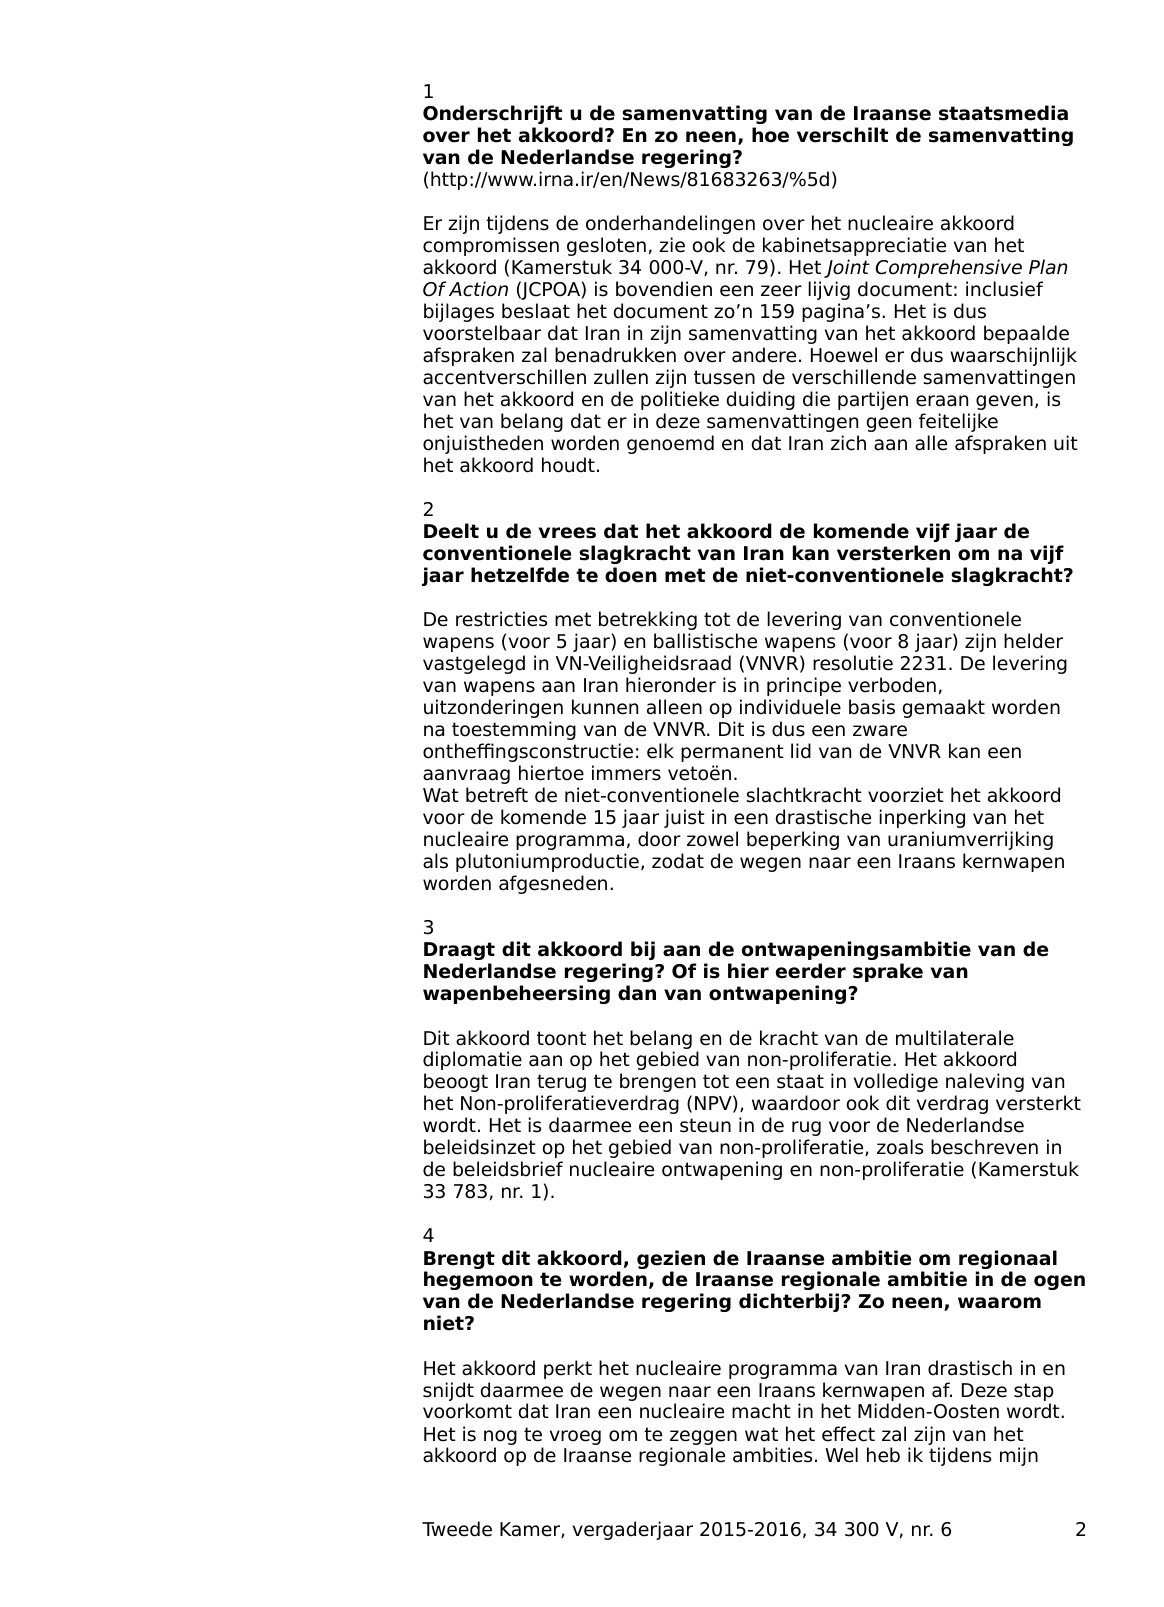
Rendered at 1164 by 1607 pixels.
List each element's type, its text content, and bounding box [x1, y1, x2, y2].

text 3 [422, 917, 1087, 939]
text Er zijn tijdens de onderhandelingen over het nucleaire akkoord compromissen gesloten, zie ook de kabinetsappreciatie van het akkoord (Kamerstuk 34 000-V, nr. 79). Het Joint Comprehensive Plan Of Action (JCPOA) is bovendien een zeer lijvig document: inclusief bijlages beslaat het document zo’n 159 pagina’s. Het is dus voorstelbaar dat Iran in zijn samenvatting van het akkoord bepaalde afspraken zal benadrukken over andere. Hoewel er dus waarschijnlijk accentverschillen zullen zijn tussen de verschillende samenvattingen van het akkoord en de politieke duiding die partijen eraan geven, is het van belang dat er in deze samenvattingen geen feitelijke onjuistheden worden genoemd en dat Iran zich aan alle afspraken uit het akkoord houdt. [422, 213, 1087, 477]
text Brengt dit akkoord, gezien de Iraanse ambitie om regionaal hegemoon te worden, de Iraanse regionale ambitie in de ogen van de Nederlandse regering dichterbij? Zo neen, waarom niet? [422, 1247, 1087, 1335]
text De restricties met betrekking tot de levering van conventionele wapens (voor 5 jaar) en ballistische wapens (voor 8 jaar) zijn helder vastgelegd in VN-Veiligheidsraad (VNVR) resolutie 2231. De levering van wapens aan Iran hieronder is in principe verboden, uitzonderingen kunnen alleen op individuele basis gemaakt worden na toestemming van de VNVR. Dit is dus een zware ontheffingsconstructie: elk permanent lid van de VNVR kan een aanvraag hiertoe immers vetoën. [422, 609, 1087, 785]
text 1 [422, 81, 1087, 103]
text 2 [422, 499, 1087, 521]
text Deelt u de vrees dat het akkoord de komende vijf jaar de conventionele slagkracht van Iran kan versterken om na vijf jaar hetzelfde te doen met de niet-conventionele slagkracht? [422, 521, 1087, 587]
text Het akkoord perkt het nucleaire programma van Iran drastisch in en snijdt daarmee de wegen naar een Iraans kernwapen af. Deze stap voorkomt dat Iran een nucleaire macht in het Midden-Oosten wordt. Het is nog te vroeg om te zeggen wat het effect zal zijn van het akkoord op de Iraanse regionale ambities. Wel heb ik tijdens mijn [422, 1357, 1087, 1467]
text Wat betreft de niet-conventionele slachtkracht voorziet het akkoord voor de komende 15 jaar juist in een drastische inperking van het nucleaire programma, door zowel beperking van uraniumverrijking als plutoniumproductie, zodat de wegen naar een Iraans kernwapen worden afgesneden. [422, 785, 1087, 895]
text 4 [422, 1225, 1087, 1247]
text Dit akkoord toont het belang en de kracht van de multilaterale diplomatie aan op het gebied van non-proliferatie. Het akkoord beoogt Iran terug te brengen tot een staat in volledige naleving van het Non-proliferatieverdrag (NPV), waardoor ook dit verdrag versterkt wordt. Het is daarmee een steun in de rug voor de Nederlandse beleidsinzet op het gebied van non-proliferatie, zoals beschreven in de beleidsbrief nucleaire ontwapening en non-proliferatie (Kamerstuk 33 783, nr. 1). [422, 1027, 1087, 1203]
text (http://www.irna.ir/en/News/81683263/%5d) [422, 169, 1087, 191]
text Draagt dit akkoord bij aan de ontwapeningsambitie van de Nederlandse regering? Of is hier eerder sprake van wapenbeheersing dan van ontwapening? [422, 939, 1087, 1005]
text Onderschrijft u de samenvatting van de Iraanse staatsmedia over het akkoord? En zo neen, hoe verschilt de samenvatting van de Nederlandse regering? [422, 103, 1087, 169]
